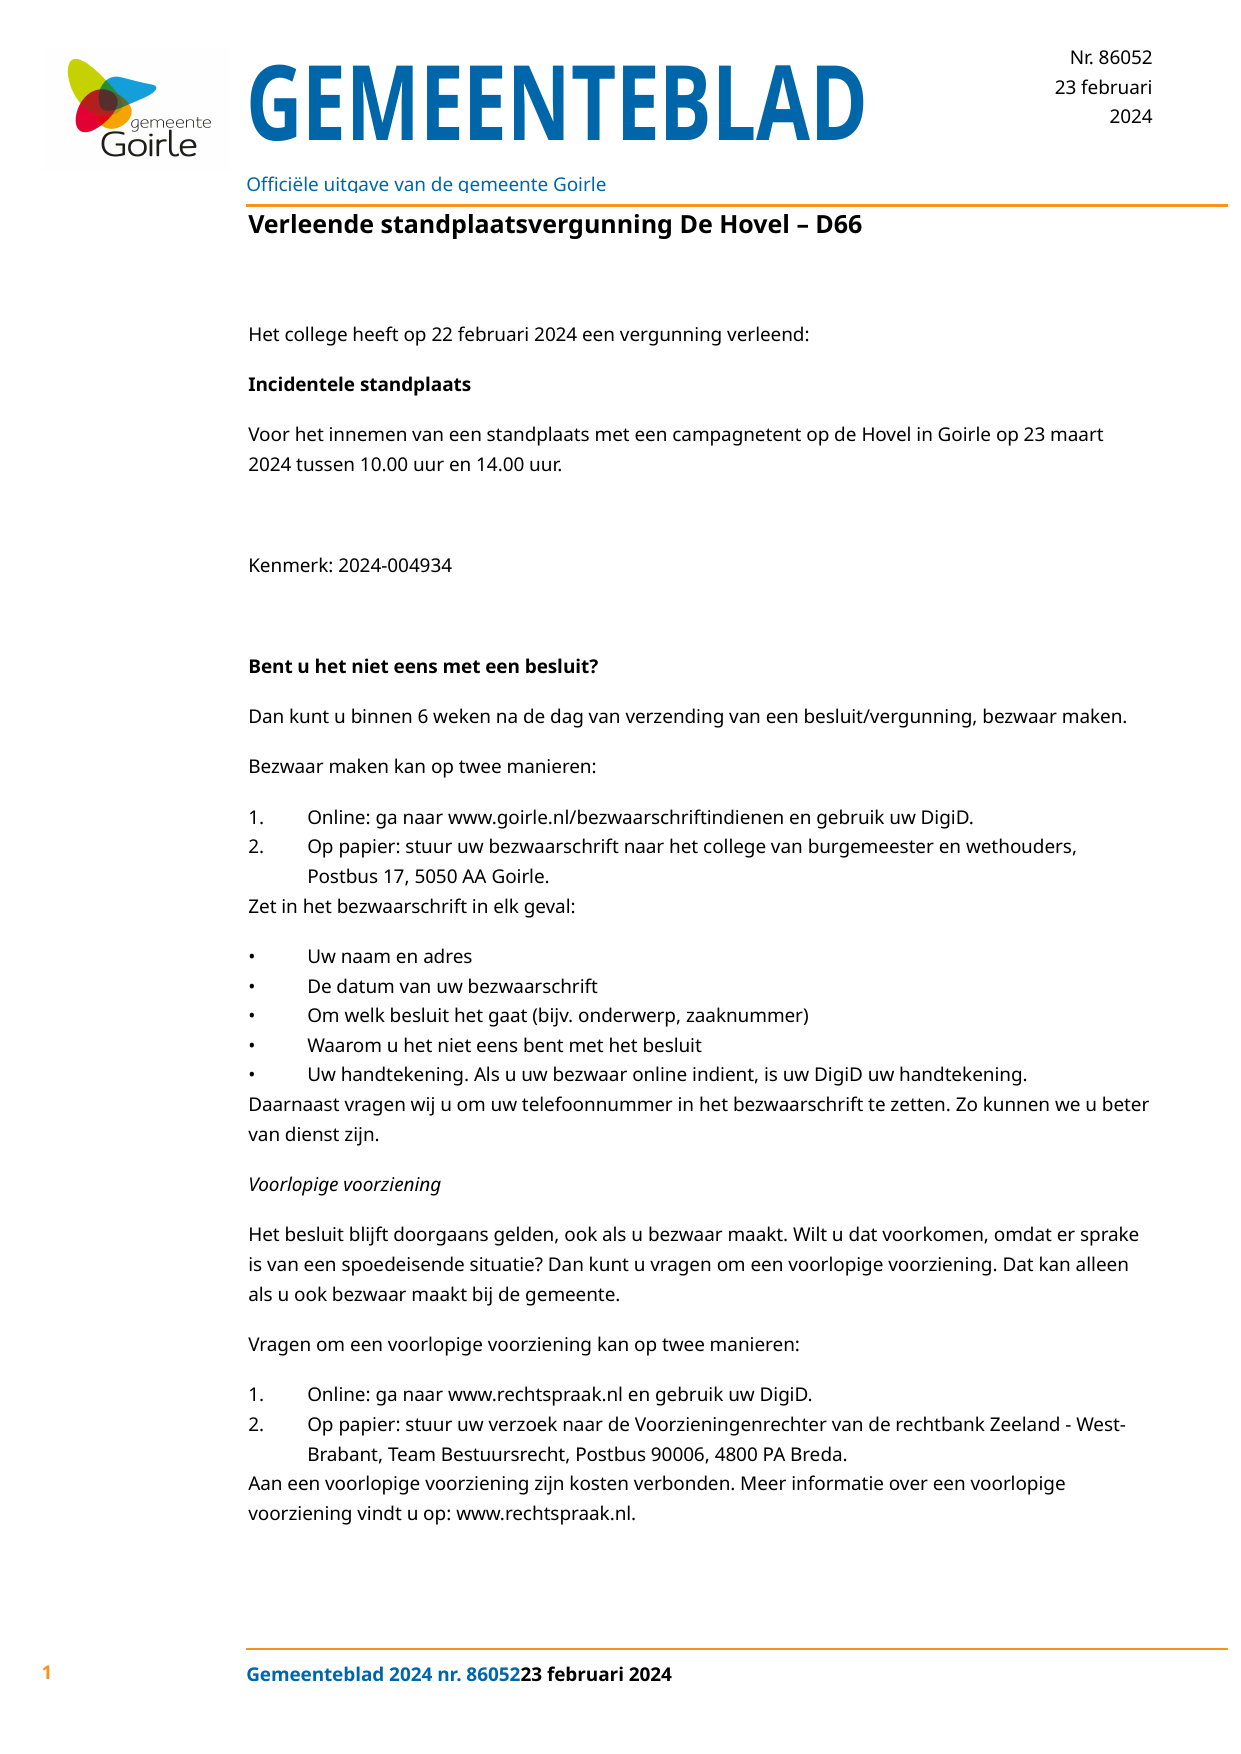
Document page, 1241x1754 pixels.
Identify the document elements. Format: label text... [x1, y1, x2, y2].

text Daarnaast vragen wij u om uw telefoonnummer in het bezwaarschrift te zetten. Zo kunnen we u beter van dienst zijn. [248, 1091, 1152, 1146]
text Incidentele standplaats [248, 371, 1152, 397]
text Zet in het bezwaarschrift in elk geval: [248, 893, 1152, 918]
list Uw handtekening. Als u uw bezwaar online indient, is uw DigiD uw handtekening. [248, 1062, 1152, 1087]
text Voorlopige voorziening [248, 1171, 1152, 1197]
list Op papier: stuur uw bezwaarschrift naar het college van burgemeester en wethouders, Postbus 17, 5050 AA Goirle. [248, 834, 1152, 889]
picture [41, 47, 231, 172]
text Voor het innemen van een standplaats met een campagnetent op de Hovel in Goirle op 23 maart 2024 tussen 10.00 uur en 14.00 uur. [248, 422, 1152, 477]
list Uw naam en adres [248, 943, 1152, 969]
text Het college heeft op 22 februari 2024 een vergunning verleend: [248, 321, 1152, 346]
list Om welk besluit het gaat (bijv. onderwerp, zaaknummer) [248, 1002, 1152, 1028]
list Op papier: stuur uw verzoek naar de Voorzieningenrechter van de rechtbank Zeeland - West-Brabant, Team Bestuursrecht, Postbus 90006, 4800 PA Breda. [248, 1411, 1152, 1466]
list De datum van uw bezwaarschrift [248, 973, 1152, 998]
text Kenmerk: 2024-004934 [248, 552, 1152, 578]
text Verleende standplaatsvergunning De Hovel – D66 [248, 207, 1152, 241]
text Bezwaar maken kan op twee manieren: [248, 754, 1152, 779]
list Online: ga naar www.rechtspraak.nl en gebruik uw DigiD. [248, 1382, 1152, 1407]
text Vragen om een voorlopige voorziening kan op twee manieren: [248, 1331, 1152, 1357]
list Waarom u het niet eens bent met het besluit [248, 1032, 1152, 1058]
text Dan kunt u binnen 6 weken na de dag van verzending van een besluit/vergunning, bezwaar maken. [248, 703, 1152, 729]
text Het besluit blijft doorgaans gelden, ook als u bezwaar maakt. Wilt u dat voorkomen, omdat er sprake is van een spoedeisende situatie? Dan kunt u vragen om een voorlopige voorziening. Dat kan alleen als u ook bezwaar maakt bij de gemeente. [248, 1222, 1152, 1306]
text Bent u het niet eens met een besluit? [248, 653, 1152, 678]
list Online: ga naar www.goirle.nl/bezwaarschriftindienen en gebruik uw DigiD. [248, 804, 1152, 830]
text Aan een voorlopige voorziening zijn kosten verbonden. Meer informatie over een voorlopige voorziening vindt u op: www.rechtspraak.nl. [248, 1470, 1152, 1526]
